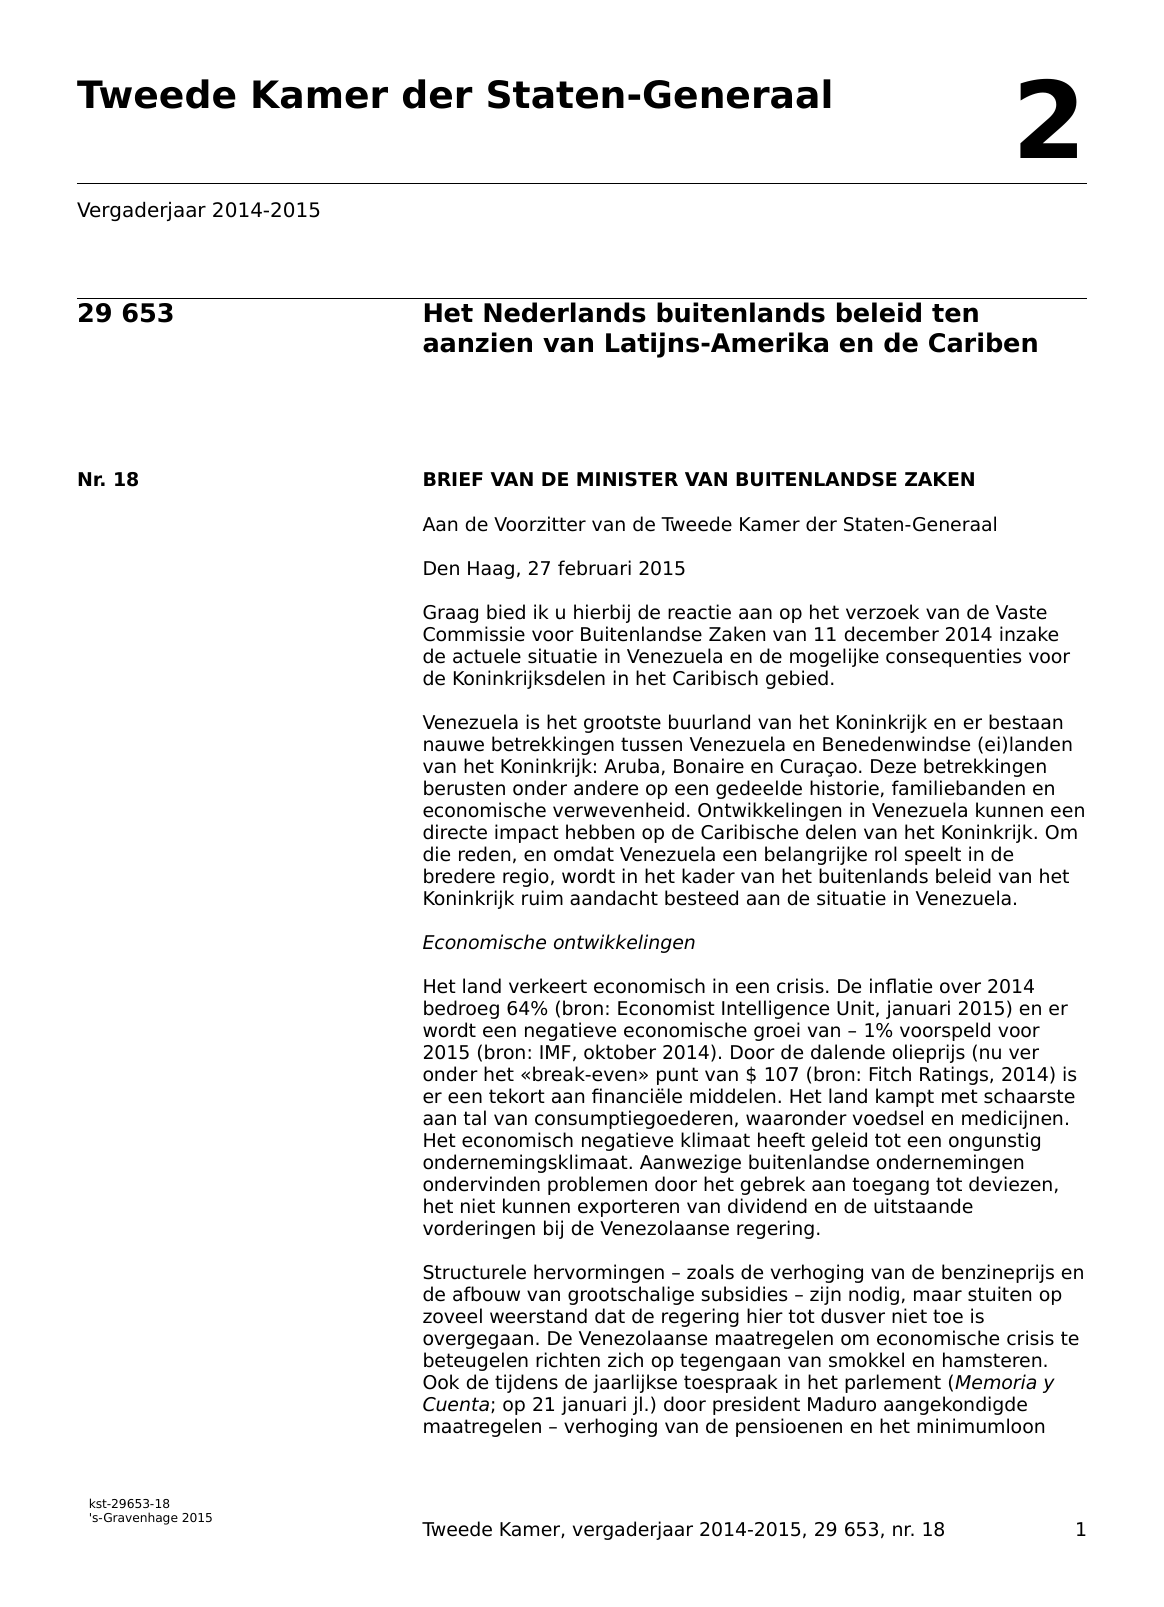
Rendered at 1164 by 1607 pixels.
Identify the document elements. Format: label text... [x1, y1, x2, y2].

text Den Haag, 27 februari 2015 [422, 558, 1087, 580]
text Structurele hervormingen – zoals de verhoging van de benzineprijs en de afbouw van grootschalige subsidies – zijn nodig, maar stuiten op zoveel weerstand dat de regering hier tot dusver niet toe is overgegaan. De Venezolaanse maatregelen om economische crisis te beteugelen richten zich op tegengaan van smokkel en hamsteren. Ook de tijdens de jaarlijkse toespraak in het parlement (Memoria y Cuenta; op 21 januari jl.) door president Maduro aangekondigde maatregelen – verhoging van de pensioenen en het minimumloon [422, 1262, 1087, 1438]
subtitle 29 653 Het Nederlands buitenlands beleid ten aanzien van Latijns-Amerika en de Cariben [77, 299, 1087, 358]
text Venezuela is het grootste buurland van het Koninkrijk en er bestaan nauwe betrekkingen tussen Venezuela en Benedenwindse (ei)landen van het Koninkrijk: Aruba, Bonaire en Curaçao. Deze betrekkingen berusten onder andere op een gedeelde historie, familiebanden en economische verwevenheid. Ontwikkelingen in Venezuela kunnen een directe impact hebben op de Caribische delen van het Koninkrijk. Om die reden, en omdat Venezuela een belangrijke rol speelt in de bredere regio, wordt in het kader van het buitenlands beleid van het Koninkrijk ruim aandacht besteed aan de situatie in Venezuela. [422, 712, 1087, 910]
text 's-Gravenhage 2015 [88, 1511, 323, 1525]
text Het land verkeert economisch in een crisis. De inflatie over 2014 bedroeg 64% (bron: Economist Intelligence Unit, januari 2015) en er wordt een negatieve economische groei van – 1% voorspeld voor 2015 (bron: IMF, oktober 2014). Door de dalende olieprijs (nu ver onder het «break-even» punt van $ 107 (bron: Fitch Ratings, 2014) is er een tekort aan financiële middelen. Het land kampt met schaarste aan tal van consumptiegoederen, waaronder voedsel en medicijnen. Het economisch negatieve klimaat heeft geleid tot een ongunstig ondernemingsklimaat. Aanwezige buitenlandse ondernemingen ondervinden problemen door het gebrek aan toegang tot deviezen, het niet kunnen exporteren van dividend en de uitstaande vorderingen bij de Venezolaanse regering. [422, 976, 1087, 1240]
subtitle Economische ontwikkelingen [422, 932, 1087, 954]
text Graag bied ik u hierbij de reactie aan op het verzoek van de Vaste Commissie voor Buitenlandse Zaken van 11 december 2014 inzake de actuele situatie in Venezuela en de mogelijke consequenties voor de Koninkrijksdelen in het Caribisch gebied. [422, 602, 1087, 690]
subtitle Nr. 18 BRIEF VAN DE MINISTER VAN BUITENLANDSE ZAKEN [77, 469, 1087, 491]
table_header 2 [886, 59, 1087, 183]
text Aan de Voorzitter van de Tweede Kamer der Staten-Generaal [422, 513, 1087, 536]
table_cell Vergaderjaar 2014-2015 [77, 184, 1087, 298]
table_header Tweede Kamer der Staten-Generaal [77, 59, 886, 183]
text kst-29653-18 [88, 1497, 323, 1511]
